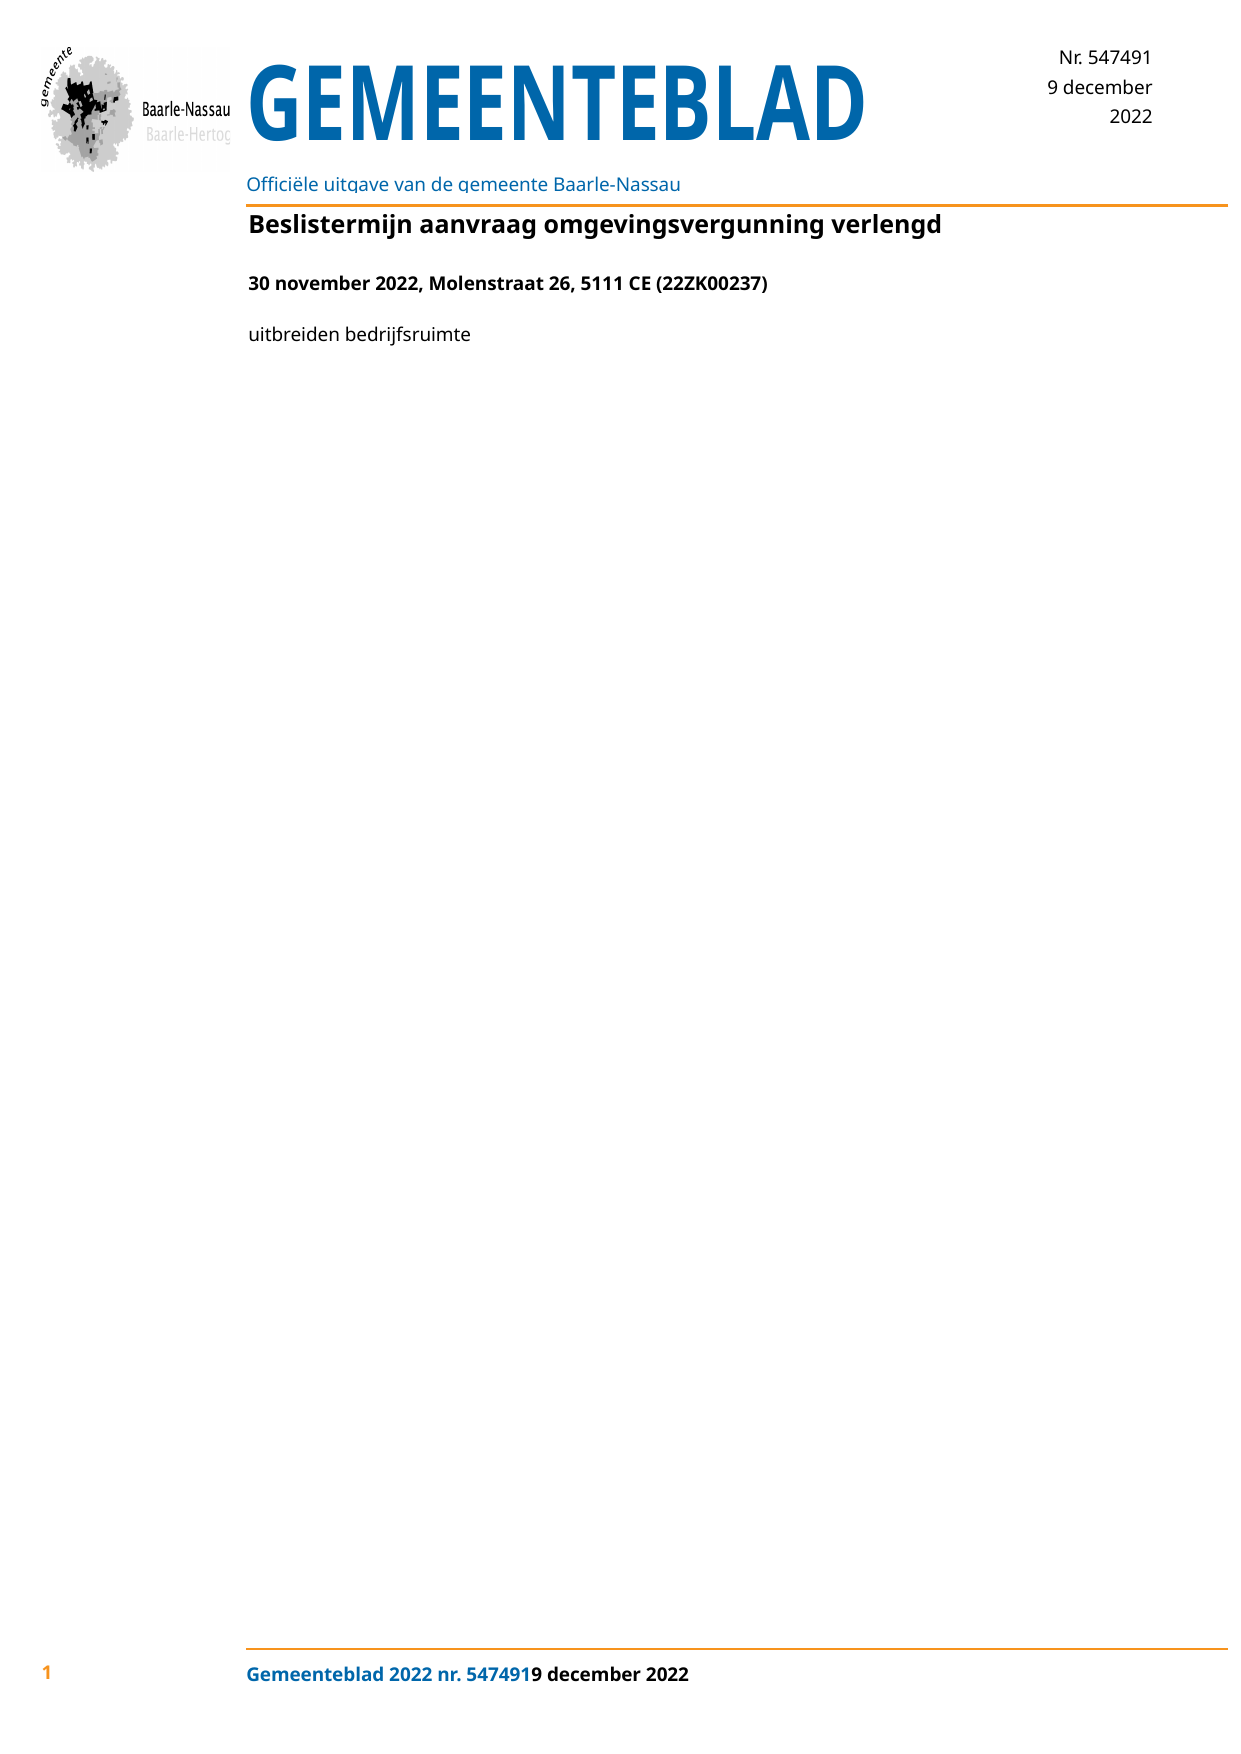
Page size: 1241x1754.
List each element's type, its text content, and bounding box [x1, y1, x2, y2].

picture [41, 47, 231, 172]
text 30 november 2022, Molenstraat 26, 5111 CE (22ZK00237) [248, 270, 1152, 296]
text Beslistermijn aanvraag omgevingsvergunning verlengd [248, 207, 1152, 241]
text uitbreiden bedrijfsruimte [248, 321, 1152, 346]
